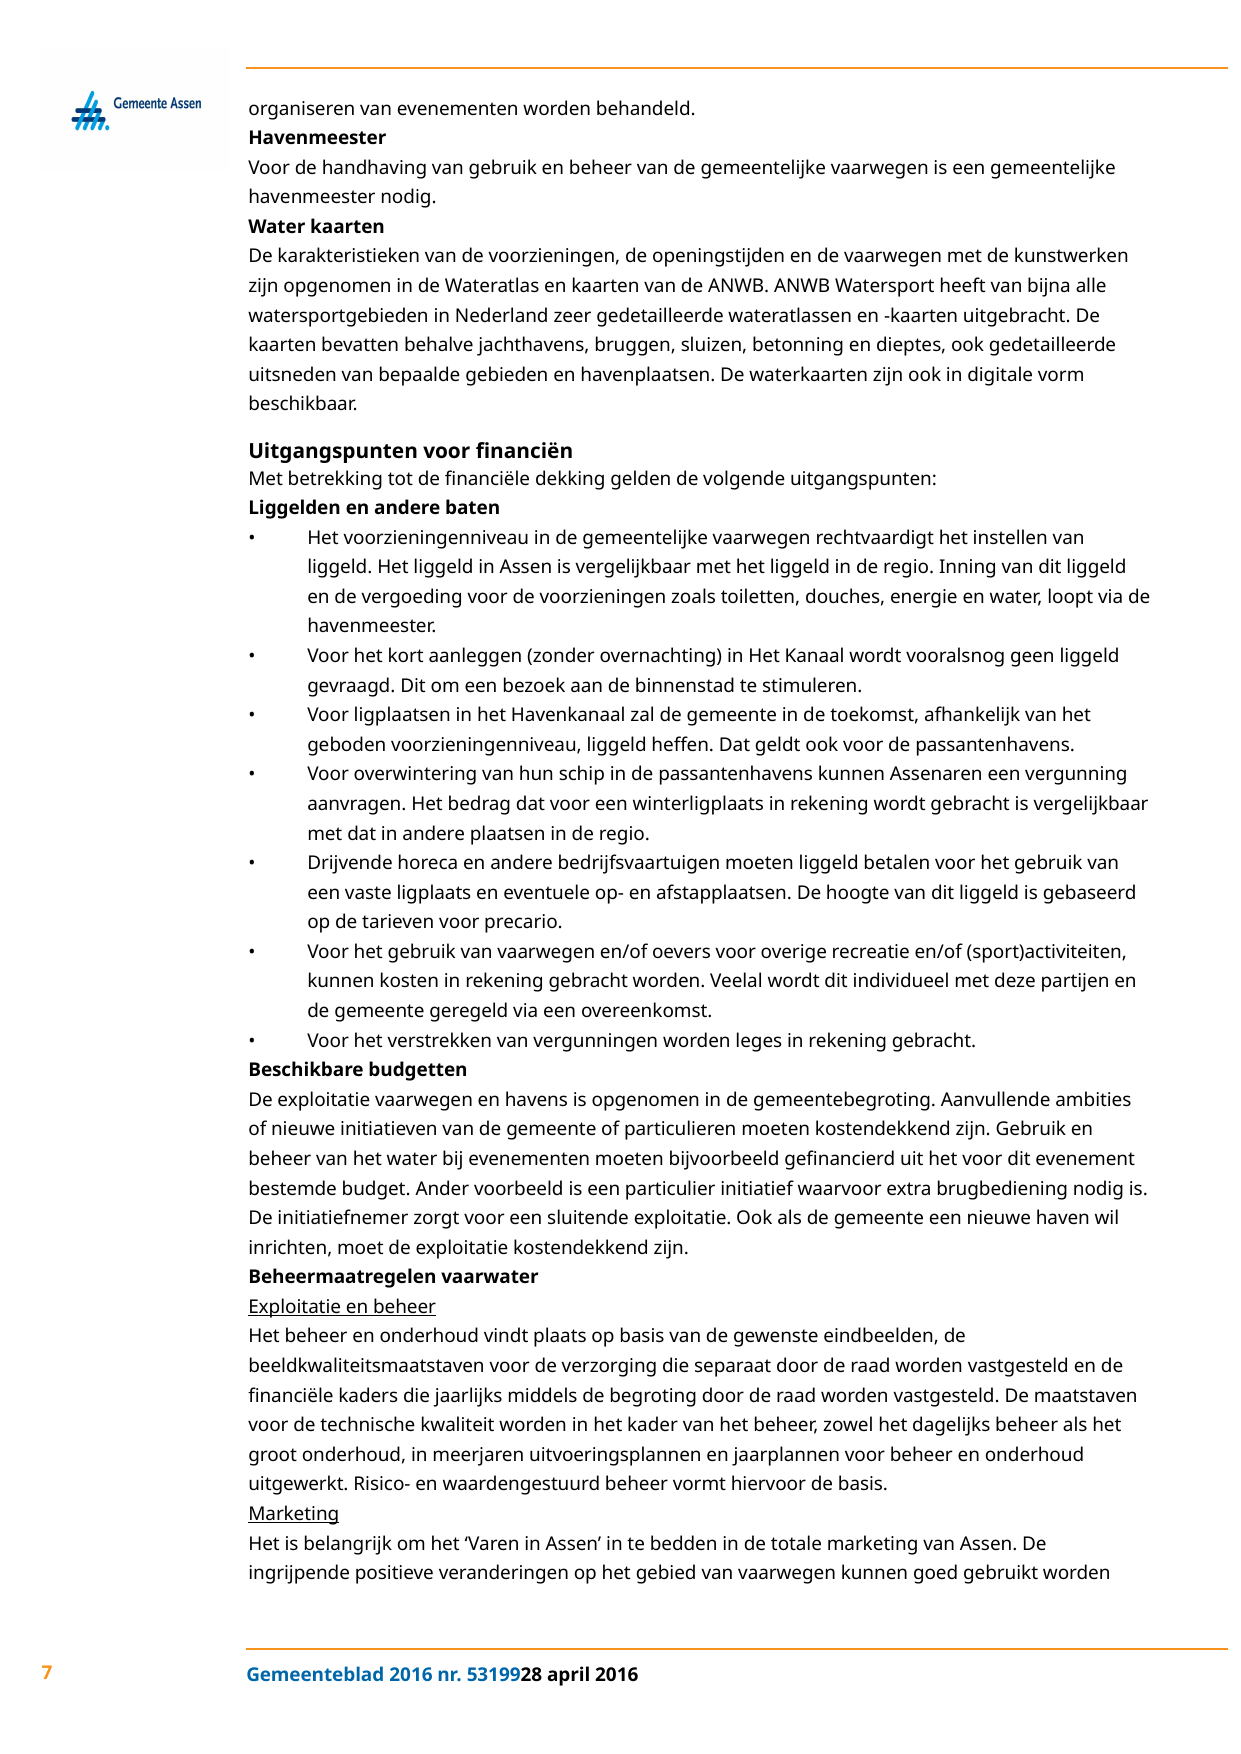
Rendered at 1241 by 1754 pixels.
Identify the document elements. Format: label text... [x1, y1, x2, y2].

text Het is belangrijk om het ‘Varen in Assen’ in te bedden in de totale marketing van Assen. De ingrijpende positieve veranderingen op het gebied van vaarwegen kunnen goed gebruikt worden [248, 1530, 1152, 1585]
text Exploitatie en beheer [248, 1293, 1152, 1319]
text De karakteristieken van de voorzieningen, de openingstijden en de vaarwegen met de kunstwerken zijn opgenomen in de Wateratlas en kaarten van de ANWB. ANWB Watersport heeft van bijna alle watersportgebieden in Nederland zeer gedetailleerde wateratlassen en -kaarten uitgebracht. De kaarten bevatten behalve jachthavens, bruggen, sluizen, betonning en dieptes, ook gedetailleerde uitsneden van bepaalde gebieden en havenplaatsen. De waterkaarten zijn ook in digitale vorm beschikbaar. [248, 243, 1152, 416]
list Voor het kort aanleggen (zonder overnachting) in Het Kanaal wordt vooralsnog geen liggeld gevraagd. Dit om een bezoek aan de binnenstad te stimuleren. [248, 642, 1152, 697]
text Havenmeester [248, 124, 1152, 150]
text Met betrekking tot de financiële dekking gelden de volgende uitgangspunten: [248, 465, 1152, 490]
text De exploitatie vaarwegen en havens is opgenomen in de gemeentebegroting. Aanvullende ambities of nieuwe initiatieven van de gemeente of particulieren moeten kostendekkend zijn. Gebruik en beheer van het water bij evenementen moeten bijvoorbeeld gefinancierd uit het voor dit evenement bestemde budget. Ander voorbeeld is een particulier initiatief waarvoor extra brugbediening nodig is. De initiatiefnemer zorgt voor een sluitende exploitatie. Ook als de gemeente een nieuwe haven wil inrichten, moet de exploitatie kostendekkend zijn. [248, 1086, 1152, 1259]
text Marketing [248, 1500, 1152, 1526]
list Drijvende horeca en andere bedrijfsvaartuigen moeten liggeld betalen voor het gebruik van een vaste ligplaats en eventuele op- en afstapplaatsen. De hoogte van dit liggeld is gebaseerd op de tarieven voor precario. [248, 849, 1152, 934]
picture [41, 47, 231, 172]
text Voor de handhaving van gebruik en beheer van de gemeentelijke vaarwegen is een gemeentelijke havenmeester nodig. [248, 154, 1152, 209]
list Voor het gebruik van vaarwegen en/of oevers voor overige recreatie en/of (sport)activiteiten, kunnen kosten in rekening gebracht worden. Veelal wordt dit individueel met deze partijen en de gemeente geregeld via een overeenkomst. [248, 938, 1152, 1023]
text Liggelden en andere baten [248, 494, 1152, 520]
text organiseren van evenementen worden behandeld. [248, 95, 1152, 121]
list Voor het verstrekken van vergunningen worden leges in rekening gebracht. [248, 1027, 1152, 1052]
list Het voorzieningenniveau in de gemeentelijke vaarwegen rechtvaardigt het instellen van liggeld. Het liggeld in Assen is vergelijkbaar met het liggeld in de regio. Inning van dit liggeld en de vergoeding voor de voorzieningen zoals toiletten, douches, energie en water, loopt via de havenmeester. [248, 524, 1152, 638]
text Water kaarten [248, 213, 1152, 239]
text Uitgangspunten voor financiën [248, 436, 1152, 465]
text Beschikbare budgetten [248, 1056, 1152, 1082]
text Het beheer en onderhoud vindt plaats op basis van de gewenste eindbeelden, de beeldkwaliteitsmaatstaven voor de verzorging die separaat door de raad worden vastgesteld en de financiële kaders die jaarlijks middels de begroting door de raad worden vastgesteld. De maatstaven voor de technische kwaliteit worden in het kader van het beheer, zowel het dagelijks beheer als het groot onderhoud, in meerjaren uitvoeringsplannen en jaarplannen voor beheer en onderhoud uitgewerkt. Risico- en waardengestuurd beheer vormt hiervoor de basis. [248, 1323, 1152, 1496]
list Voor overwintering van hun schip in de passantenhavens kunnen Assenaren een vergunning aanvragen. Het bedrag dat voor een winterligplaats in rekening wordt gebracht is vergelijkbaar met dat in andere plaatsen in de regio. [248, 761, 1152, 845]
list Voor ligplaatsen in het Havenkanaal zal de gemeente in de toekomst, afhankelijk van het geboden voorzieningenniveau, liggeld heffen. Dat geldt ook voor de passantenhavens. [248, 701, 1152, 757]
text Beheermaatregelen vaarwater [248, 1263, 1152, 1289]
